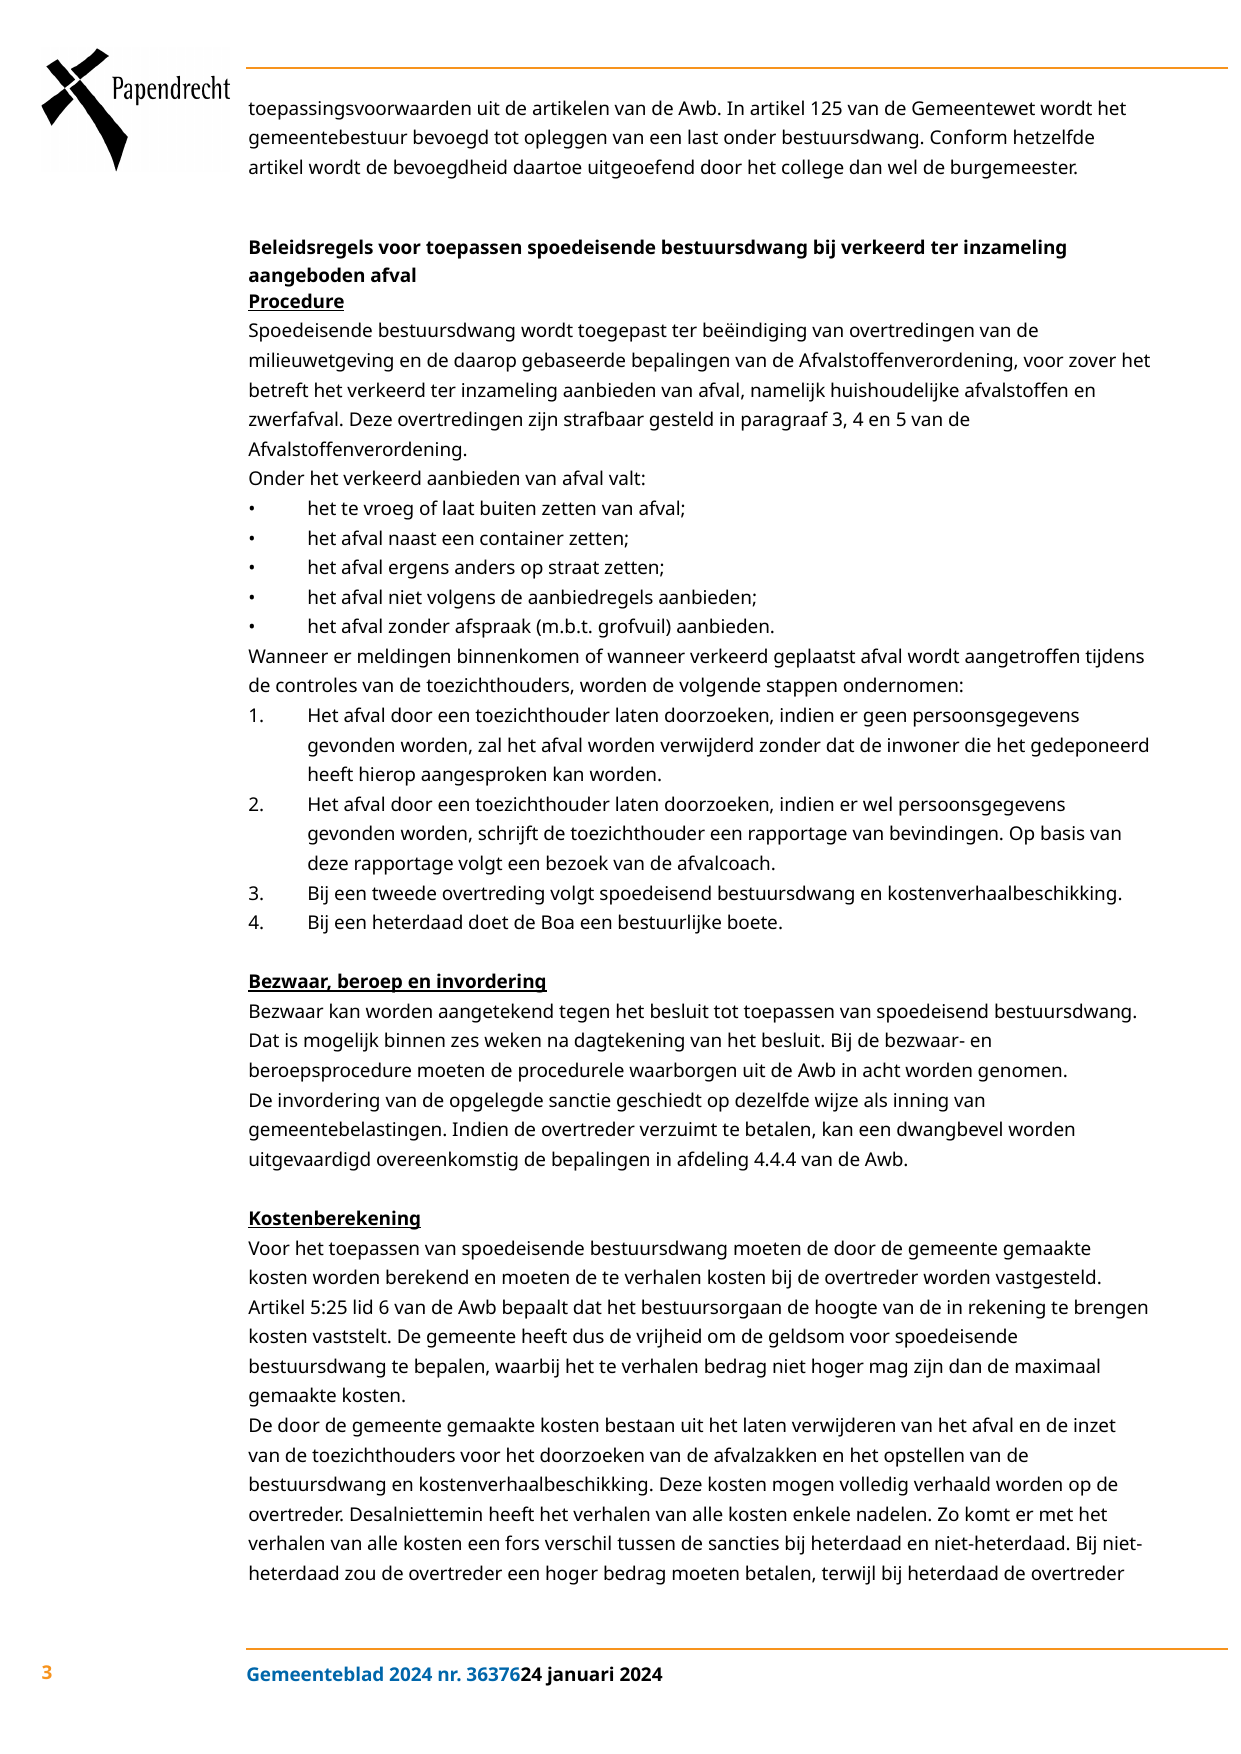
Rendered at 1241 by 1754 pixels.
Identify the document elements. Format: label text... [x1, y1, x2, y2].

text Onder het verkeerd aanbieden van afval valt: [248, 466, 1152, 491]
list het afval ergens anders op straat zetten; [248, 554, 1152, 580]
text Voor het toepassen van spoedeisende bestuursdwang moeten de door de gemeente gemaakte kosten worden berekend en moeten de te verhalen kosten bij de overtreder worden vastgesteld. Artikel 5:25 lid 6 van de Awb bepaalt dat het bestuursorgaan de hoogte van de in rekening te brengen kosten vaststelt. De gemeente heeft dus de vrijheid om de geldsom voor spoedeisende bestuursdwang te bepalen, waarbij het te verhalen bedrag niet hoger mag zijn dan de maximaal gemaakte kosten. [248, 1235, 1152, 1408]
text De door de gemeente gemaakte kosten bestaan uit het laten verwijderen van het afval en de inzet van de toezichthouders voor het doorzoeken van de afvalzakken en het opstellen van de bestuursdwang en kostenverhaalbeschikking. Deze kosten mogen volledig verhaald worden op de overtreder. Desalniettemin heeft het verhalen van alle kosten enkele nadelen. Zo komt er met het verhalen van alle kosten een fors verschil tussen de sancties bij heterdaad en niet-heterdaad. Bij niet-heterdaad zou de overtreder een hoger bedrag moeten betalen, terwijl bij heterdaad de overtreder [248, 1412, 1152, 1586]
text De invordering van de opgelegde sanctie geschiedt op dezelfde wijze als inning van gemeentebelastingen. Indien de overtreder verzuimt te betalen, kan een dwangbevel worden uitgevaardigd overeenkomstig de bepalingen in afdeling 4.4.4 van de Awb. [248, 1087, 1152, 1172]
text toepassingsvoorwaarden uit de artikelen van de Awb. In artikel 125 van de Gemeentewet wordt het gemeentebestuur bevoegd tot opleggen van een last onder bestuursdwang. Conform hetzelfde artikel wordt de bevoegdheid daartoe uitgeoefend door het college dan wel de burgemeester. [248, 95, 1152, 180]
text Bezwaar kan worden aangetekend tegen het besluit tot toepassen van spoedeisend bestuursdwang. Dat is mogelijk binnen zes weken na dagtekening van het besluit. Bij de bezwaar- en beroepsprocedure moeten de procedurele waarborgen uit de Awb in acht worden genomen. [248, 998, 1152, 1083]
list het afval niet volgens de aanbiedregels aanbieden; [248, 584, 1152, 610]
list Bij een tweede overtreding volgt spoedeisend bestuursdwang en kostenverhaalbeschikking. [248, 880, 1152, 906]
list het afval naast een container zetten; [248, 525, 1152, 551]
picture [41, 47, 231, 172]
text Wanneer er meldingen binnenkomen of wanneer verkeerd geplaatst afval wordt aangetroffen tijdens de controles van de toezichthouders, worden de volgende stappen ondernomen: [248, 643, 1152, 698]
list Het afval door een toezichthouder laten doorzoeken, indien er geen persoonsgegevens gevonden worden, zal het afval worden verwijderd zonder dat de inwoner die het gedeponeerd heeft hierop aangesproken kan worden. [248, 702, 1152, 787]
text Spoedeisende bestuursdwang wordt toegepast ter beëindiging van overtredingen van de milieuwetgeving en de daarop gebaseerde bepalingen van de Afvalstoffenverordening, voor zover het betreft het verkeerd ter inzameling aanbieden van afval, namelijk huishoudelijke afvalstoffen en zwerfafval. Deze overtredingen zijn strafbaar gesteld in paragraaf 3, 4 en 5 van de Afvalstoffenverordening. [248, 318, 1152, 462]
list Het afval door een toezichthouder laten doorzoeken, indien er wel persoonsgegevens gevonden worden, schrijft de toezichthouder een rapportage van bevindingen. Op basis van deze rapportage volgt een bezoek van de afvalcoach. [248, 791, 1152, 876]
list het afval zonder afspraak (m.b.t. grofvuil) aanbieden. [248, 613, 1152, 639]
text Kostenberekening [248, 1205, 1152, 1231]
list het te vroeg of laat buiten zetten van afval; [248, 495, 1152, 521]
text Bezwaar, beroep en invordering [248, 968, 1152, 994]
list Bij een heterdaad doet de Boa een bestuurlijke boete. [248, 909, 1152, 935]
text Procedure [248, 288, 1152, 314]
text Beleidsregels voor toepassen spoedeisende bestuursdwang bij verkeerd ter inzameling aangeboden afval [248, 234, 1152, 288]
